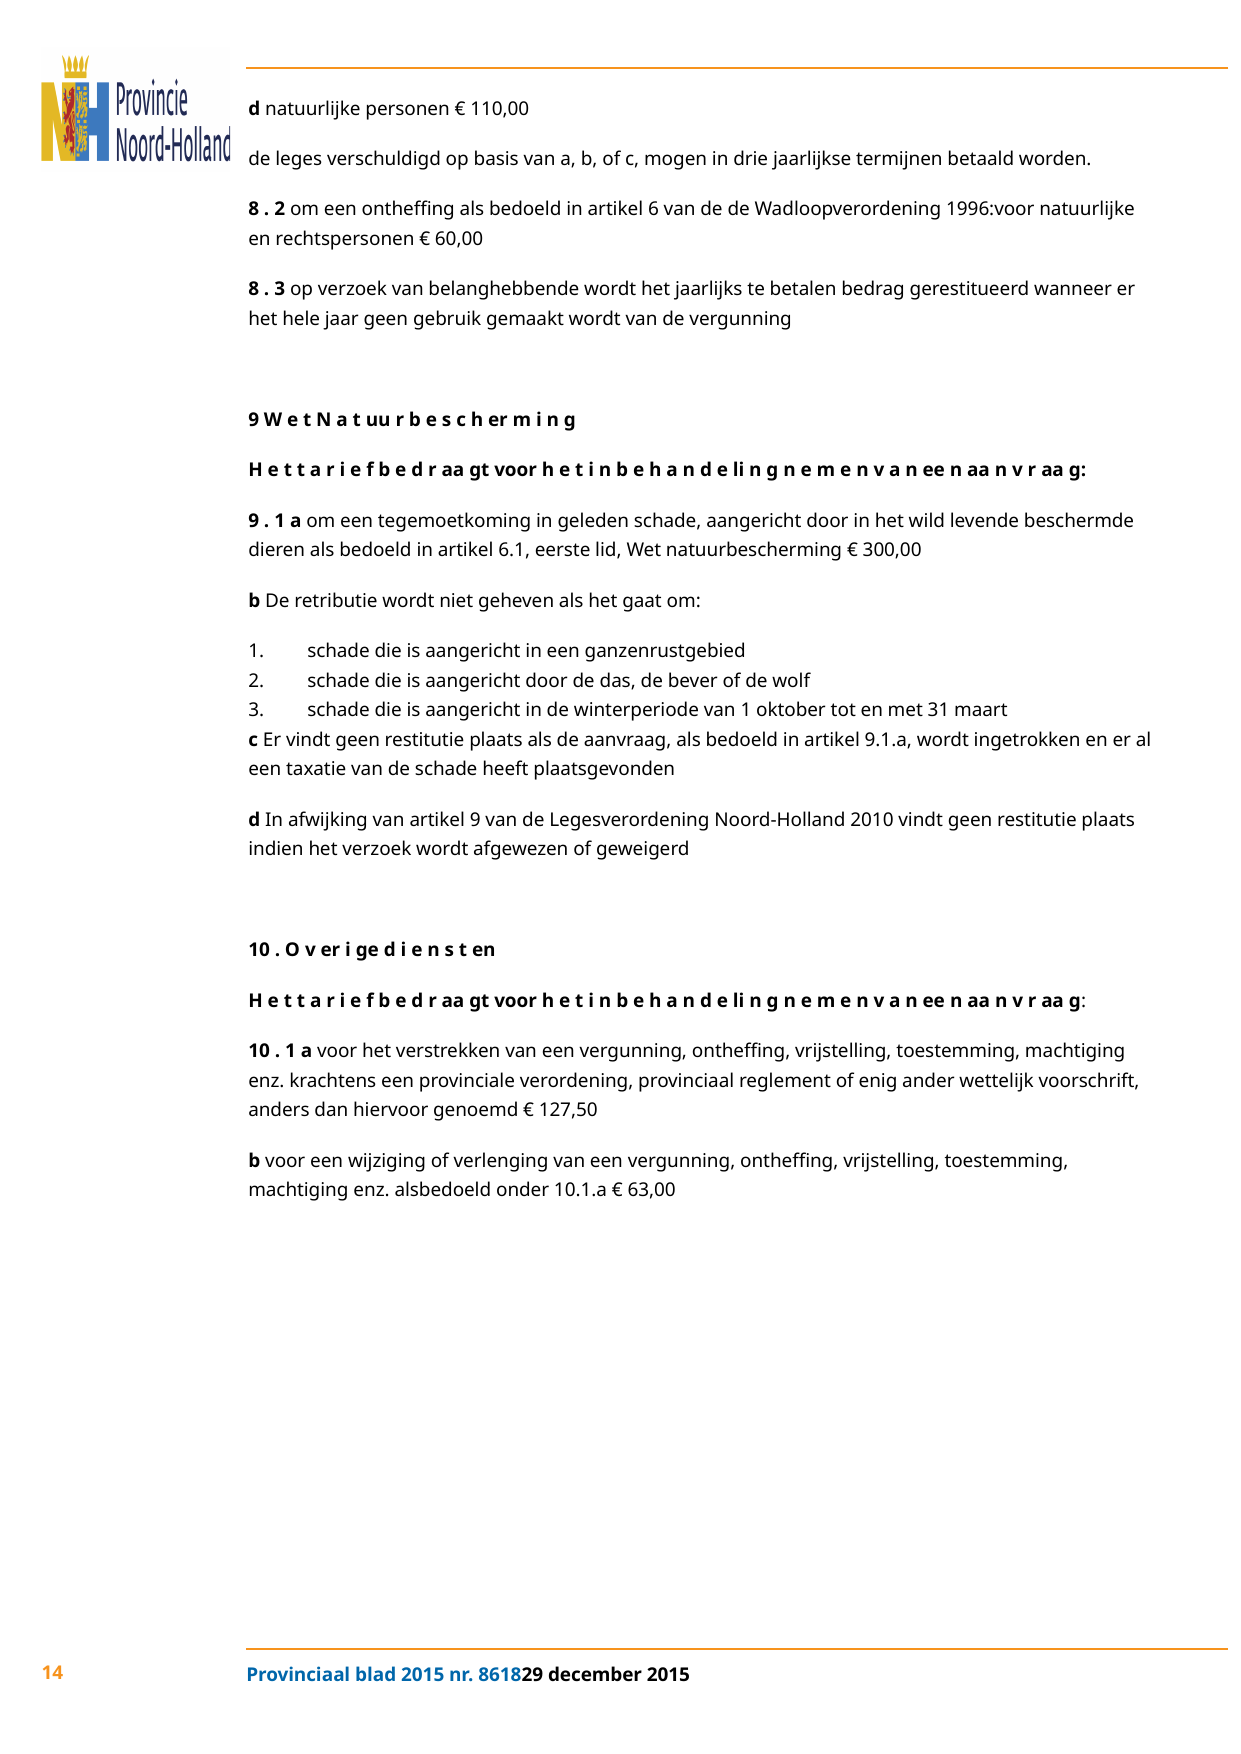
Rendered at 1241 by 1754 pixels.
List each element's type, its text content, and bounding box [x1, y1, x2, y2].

list schade die is aangericht in de winterperiode van 1 oktober tot en met 31 maart [248, 696, 1152, 722]
text d In afwijking van artikel 9 van de Legesverordening Noord-Holland 2010 vindt geen restitutie plaats indien het verzoek wordt afgewezen of geweigerd [248, 806, 1152, 861]
text 9 . 1 a om een tegemoetkoming in geleden schade, aangericht door in het wild levende beschermde dieren als bedoeld in artikel 6.1, eerste lid, Wet natuurbescherming € 300,00 [248, 507, 1152, 562]
list schade die is aangericht door de das, de bever of de wolf [248, 667, 1152, 693]
list schade die is aangericht in een ganzenrustgebied [248, 637, 1152, 663]
text c Er vindt geen restitutie plaats als de aanvraag, als bedoeld in artikel 9.1.a, wordt ingetrokken en er al een taxatie van de schade heeft plaatsgevonden [248, 726, 1152, 781]
text d natuurlijke personen € 110,00 [248, 95, 1152, 121]
text de leges verschuldigd op basis van a, b, of c, mogen in drie jaarlijkse termijnen betaald worden. [248, 145, 1152, 171]
text 10 . O v er i ge d i e n s t en [248, 936, 1152, 962]
text b De retributie wordt niet geheven als het gaat om: [248, 587, 1152, 613]
text H e t t a r i e f b e d r aa gt voor h e t i n b e h a n d e li n g n e m e n v a n ee n aa n v r aa g: [248, 987, 1152, 1013]
text 10 . 1 a voor het verstrekken van een vergunning, ontheffing, vrijstelling, toestemming, machtiging enz. krachtens een provinciale verordening, provinciaal reglement of enig ander wettelijk voorschrift, anders dan hiervoor genoemd € 127,50 [248, 1037, 1152, 1122]
picture [41, 47, 231, 172]
text H e t t a r i e f b e d r aa gt voor h e t i n b e h a n d e li n g n e m e n v a n ee n aa n v r aa g: [248, 456, 1152, 482]
text b voor een wijziging of verlenging van een vergunning, ontheffing, vrijstelling, toestemming, machtiging enz. alsbedoeld onder 10.1.a € 63,00 [248, 1147, 1152, 1202]
text 8 . 2 om een ontheffing als bedoeld in artikel 6 van de de Wadloopverordening 1996:voor natuurlijke en rechtspersonen € 60,00 [248, 196, 1152, 251]
text 8 . 3 op verzoek van belanghebbende wordt het jaarlijks te betalen bedrag gerestitueerd wanneer er het hele jaar geen gebruik gemaakt wordt van de vergunning [248, 276, 1152, 331]
text 9 W e t N a t uu r b e s c h er m i n g [248, 406, 1152, 432]
